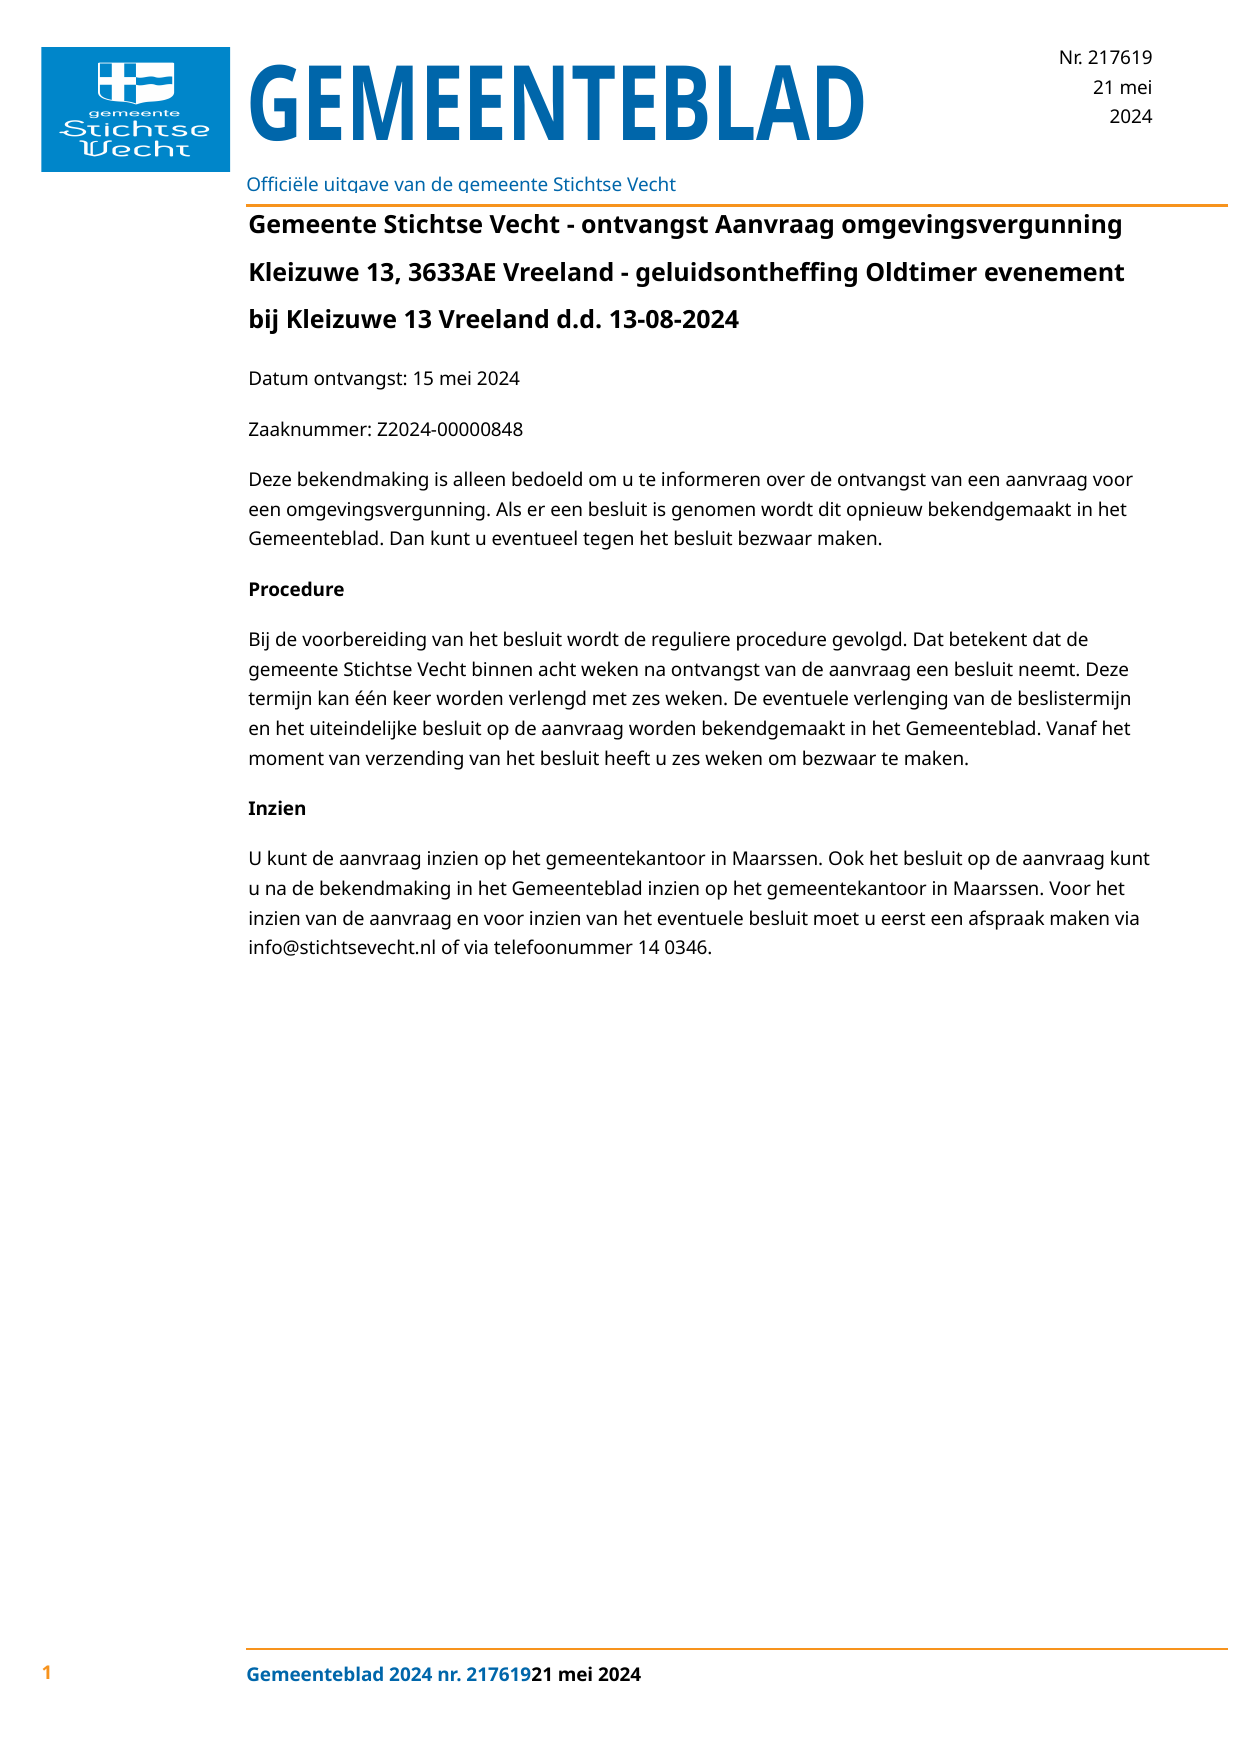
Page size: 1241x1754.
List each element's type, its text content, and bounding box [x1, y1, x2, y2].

text Zaaknummer: Z2024-00000848 [248, 416, 1152, 442]
text Deze bekendmaking is alleen bedoeld om u te informeren over de ontvangst van een aanvraag voor een omgevingsvergunning. Als er een besluit is genomen wordt dit opnieuw bekendgemaakt in het Gemeenteblad. Dan kunt u eventueel tegen het besluit bezwaar maken. [248, 466, 1152, 551]
text Datum ontvangst: 15 mei 2024 [248, 366, 1152, 391]
text U kunt de aanvraag inzien op het gemeentekantoor in Maarssen. Ook het besluit op de aanvraag kunt u na de bekendmaking in het Gemeenteblad inzien op het gemeentekantoor in Maarssen. Voor het inzien van de aanvraag en voor inzien van het eventuele besluit moet u eerst een afspraak maken via info@stichtsevecht.nl of via telefoonummer 14 0346. [248, 846, 1152, 960]
text Gemeente Stichtse Vecht - ontvangst Aanvraag omgevingsvergunning Kleizuwe 13, 3633AE Vreeland - geluidsontheffing Oldtimer evenement bij Kleizuwe 13 Vreeland d.d. 13-08-2024 [248, 207, 1152, 336]
text Inzien [248, 795, 1152, 821]
picture [99, 63, 135, 101]
text Bij de voorbereiding van het besluit wordt de reguliere procedure gevolgd. Dat betekent dat de gemeente Stichtse Vecht binnen acht weken na ontvangst van de aanvraag een besluit neemt. Deze termijn kan één keer worden verlengd met zes weken. De eventuele verlenging van de beslistermijn en het uiteindelijke besluit op de aanvraag worden bekendgemaakt in het Gemeenteblad. Vanaf het moment van verzending van het besluit heeft u zes weken om bezwaar te maken. [248, 626, 1152, 770]
picture [137, 63, 174, 103]
text Procedure [248, 576, 1152, 602]
